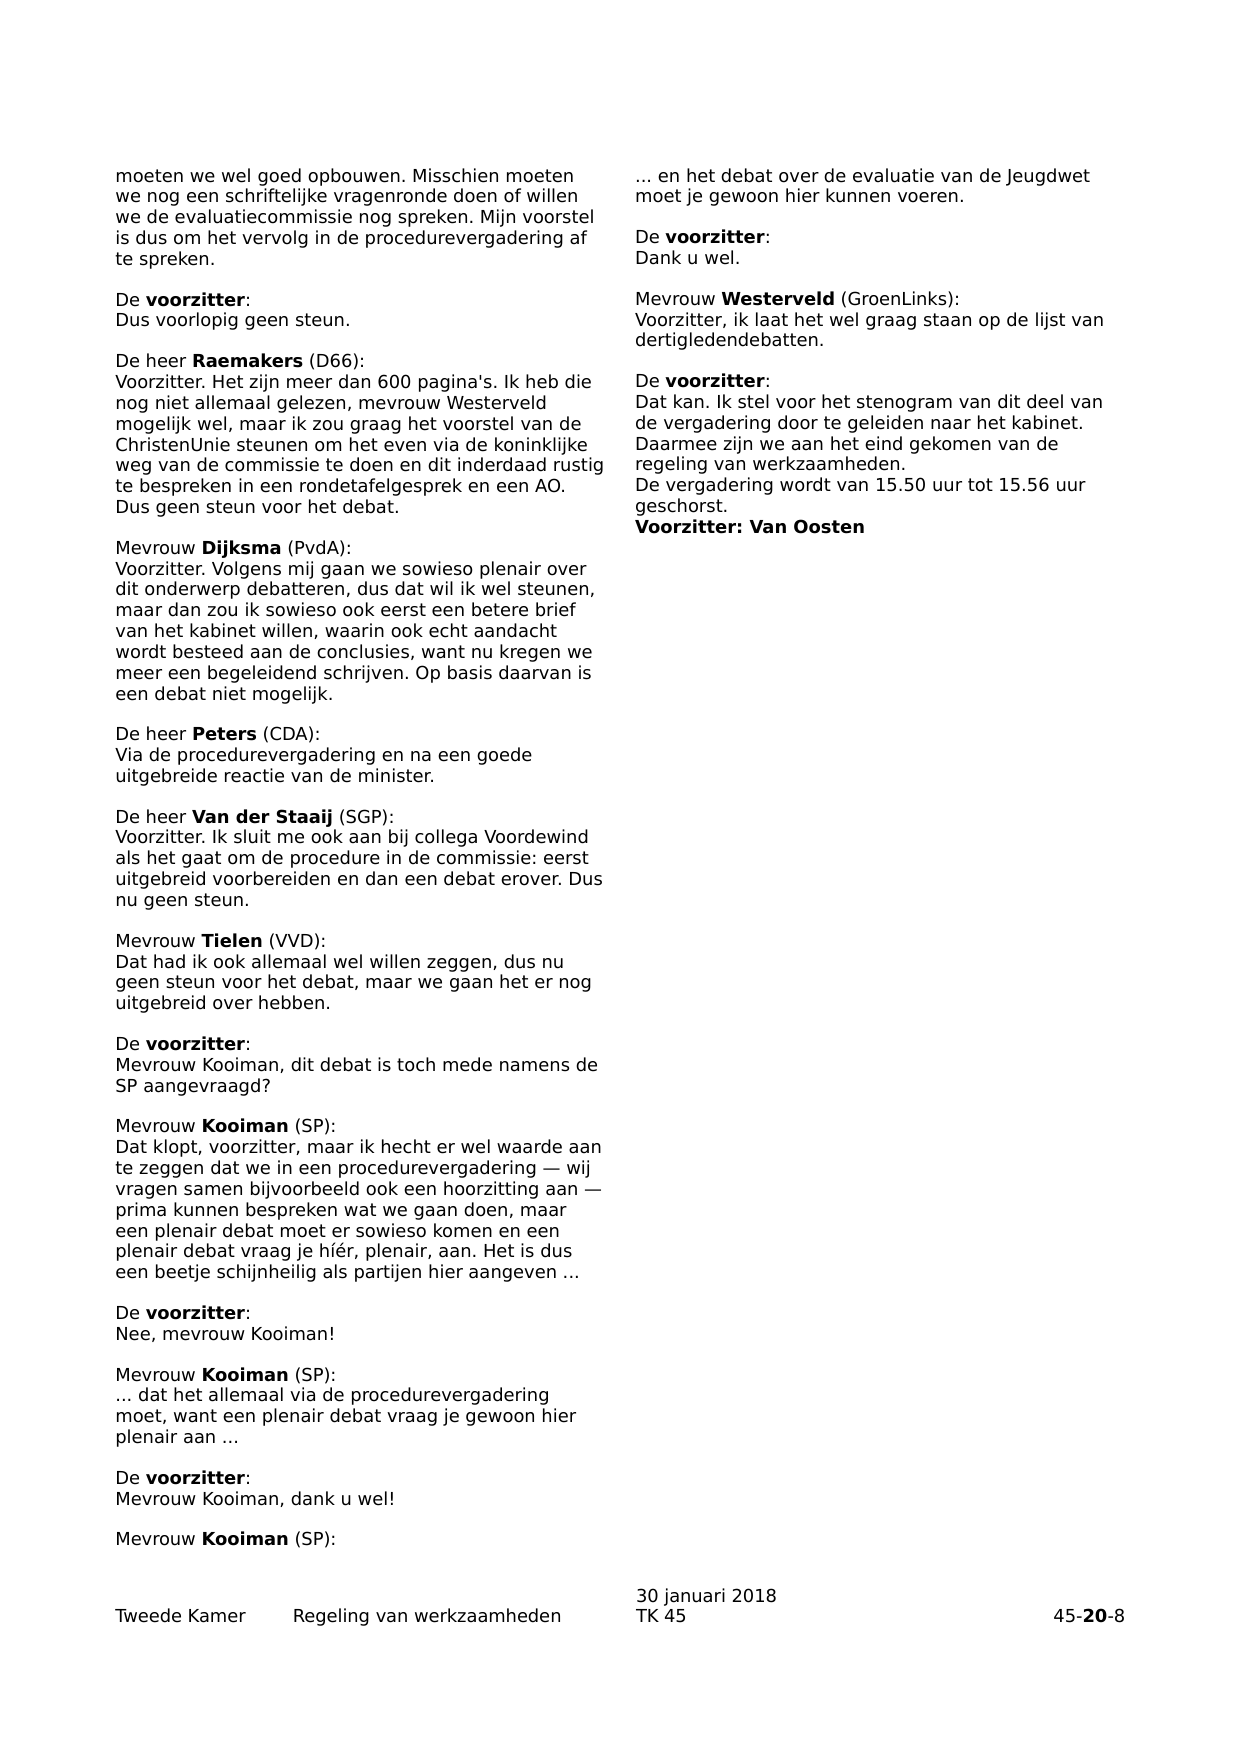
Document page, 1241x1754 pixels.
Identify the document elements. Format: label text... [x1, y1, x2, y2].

text De voorzitter: [635, 371, 1125, 392]
text Mevrouw Kooiman, dank u wel! [115, 1488, 605, 1509]
text moeten we wel goed opbouwen. Misschien moeten we nog een schriftelijke vragenronde doen of willen we de evaluatiecommissie nog spreken. Mijn voorstel is dus om het vervolg in de procedurevergadering af te spreken. [115, 165, 605, 269]
text Voorzitter: Van Oosten [635, 517, 1125, 537]
text Nee, mevrouw Kooiman! [115, 1323, 605, 1344]
text ... dat het allemaal via de procedurevergadering moet, want een plenair debat vraag je gewoon hier plenair aan ... [115, 1385, 605, 1448]
text Voorzitter. Ik sluit me ook aan bij collega Voordewind als het gaat om de procedure in de commissie: eerst uitgebreid voorbereiden en dan een debat erover. Dus nu geen steun. [115, 827, 605, 911]
text Mevrouw Kooiman, dit debat is toch mede namens de SP aangevraagd? [115, 1054, 605, 1096]
text Mevrouw Westerveld (GroenLinks): [635, 288, 1125, 309]
text Mevrouw Kooiman (SP): [115, 1529, 605, 1550]
text Dat kan. Ik stel voor het stenogram van dit deel van de vergadering door te geleiden naar het kabinet. [635, 392, 1125, 433]
text De voorzitter: [115, 1034, 605, 1054]
text De heer Peters (CDA): [115, 724, 605, 745]
text ... en het debat over de evaluatie van de Jeugdwet moet je gewoon hier kunnen voeren. [635, 165, 1125, 207]
text De voorzitter: [635, 227, 1125, 248]
text De heer Raemakers (D66): [115, 351, 605, 372]
text Daarmee zijn we aan het eind gekomen van de regeling van werkzaamheden. [635, 433, 1125, 475]
text Dat had ik ook allemaal wel willen zeggen, dus nu geen steun voor het debat, maar we gaan het er nog uitgebreid over hebben. [115, 951, 605, 1014]
text Voorzitter. Het zijn meer dan 600 pagina's. Ik heb die nog niet allemaal gelezen, mevrouw Westerveld mogelijk wel, maar ik zou graag het voorstel van de ChristenUnie steunen om het even via de koninklijke weg van de commissie te doen en dit inderdaad rustig te bespreken in een rondetafelgesprek en een AO. Dus geen steun voor het debat. [115, 372, 605, 518]
text Dank u wel. [635, 248, 1125, 268]
text De vergadering wordt van 15.50 uur tot 15.56 uur geschorst. [635, 475, 1125, 517]
text Mevrouw Dijksma (PvdA): [115, 538, 605, 558]
text Mevrouw Kooiman (SP): [115, 1116, 605, 1137]
text Mevrouw Tielen (VVD): [115, 931, 605, 951]
text De voorzitter: [115, 1468, 605, 1488]
text De heer Van der Staaij (SGP): [115, 807, 605, 827]
text De voorzitter: [115, 1303, 605, 1323]
text De voorzitter: [115, 289, 605, 310]
text Dus voorlopig geen steun. [115, 310, 605, 331]
text Mevrouw Kooiman (SP): [115, 1364, 605, 1385]
text Via de procedurevergadering en na een goede uitgebreide reactie van de minister. [115, 745, 605, 787]
text Dat klopt, voorzitter, maar ik hecht er wel waarde aan te zeggen dat we in een procedurevergadering — wij vragen samen bijvoorbeeld ook een hoorzitting aan — prima kunnen bespreken wat we gaan doen, maar een plenair debat moet er sowieso komen en een plenair debat vraag je híér, plenair, aan. Het is dus een beetje schijnheilig als partijen hier aangeven ... [115, 1137, 605, 1283]
text Voorzitter. Volgens mij gaan we sowieso plenair over dit onderwerp debatteren, dus dat wil ik wel steunen, maar dan zou ik sowieso ook eerst een betere brief van het kabinet willen, waarin ook echt aandacht wordt besteed aan de conclusies, want nu kregen we meer een begeleidend schrijven. Op basis daarvan is een debat niet mogelijk. [115, 558, 605, 704]
text Voorzitter, ik laat het wel graag staan op de lijst van dertigledendebatten. [635, 309, 1125, 351]
